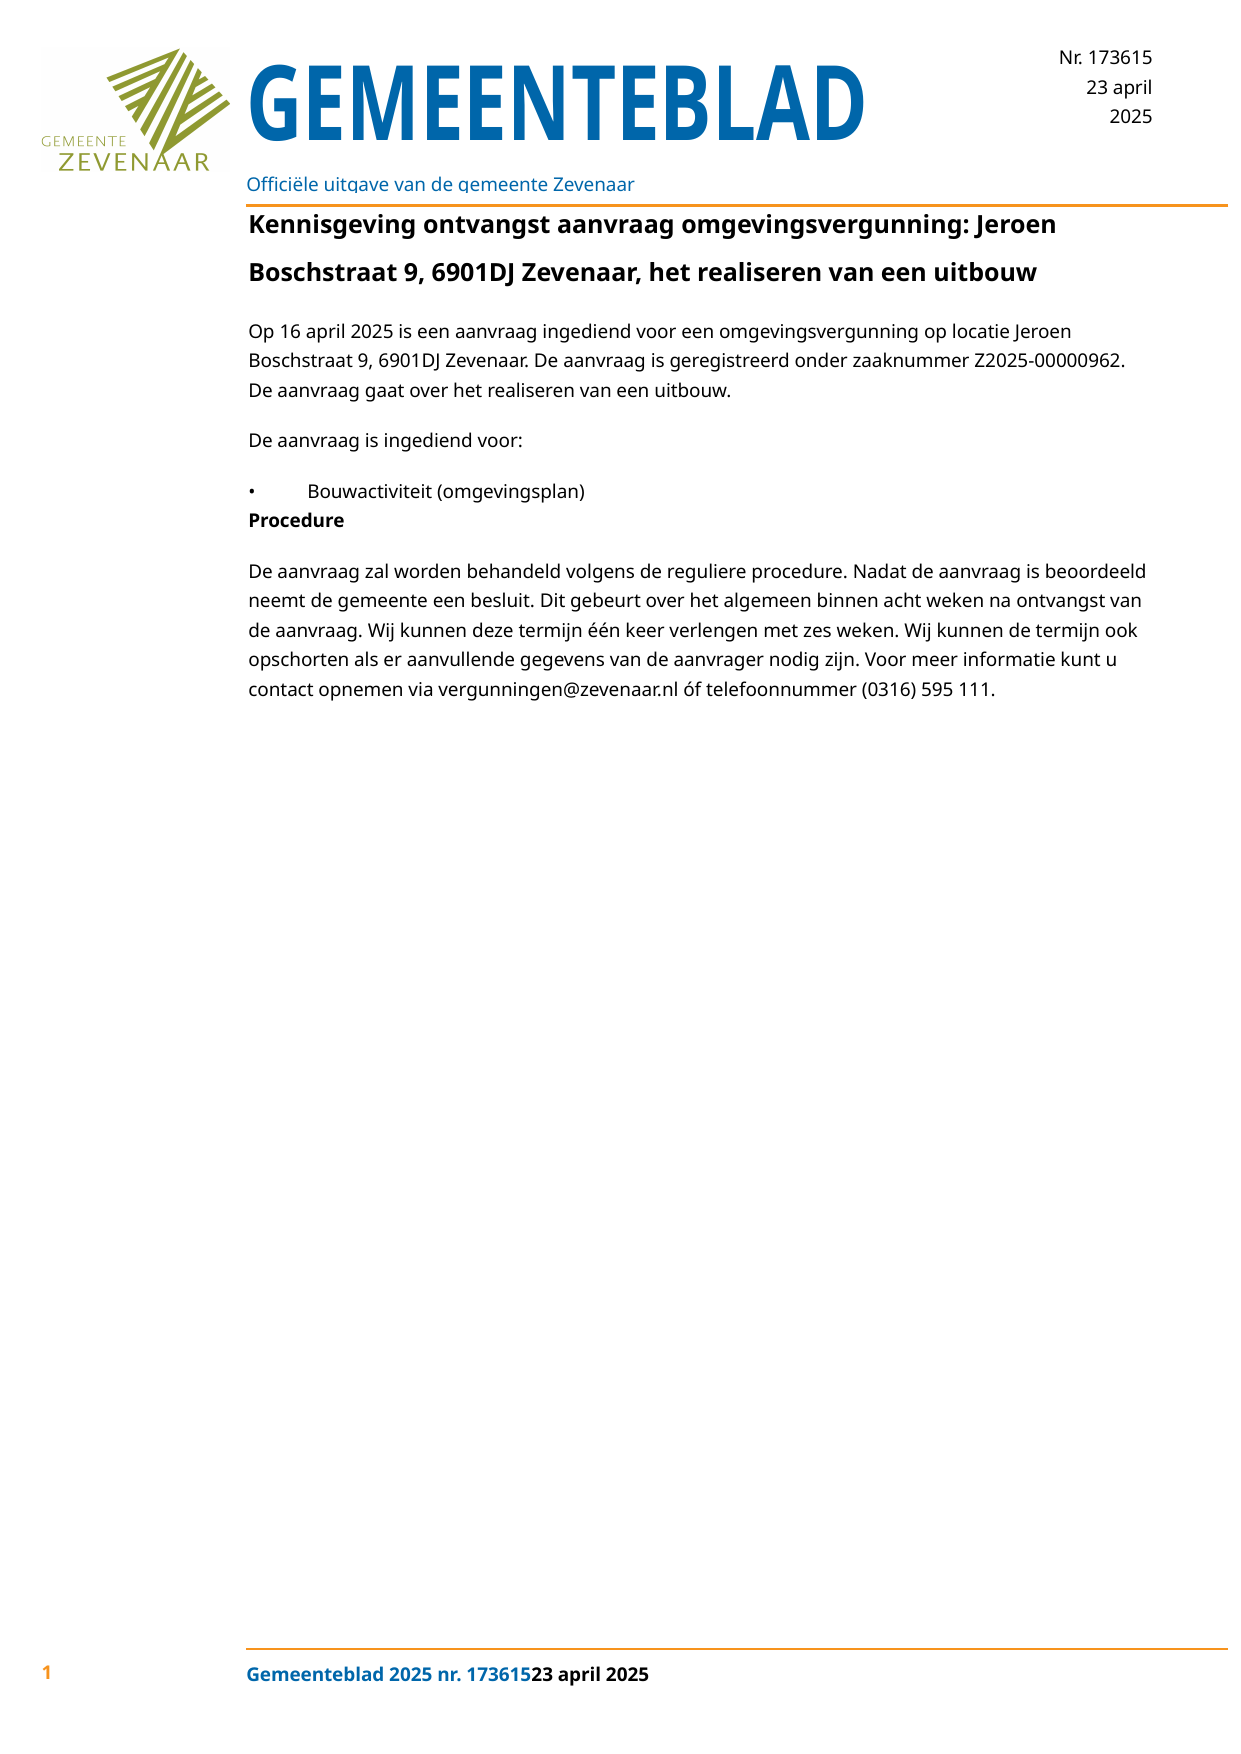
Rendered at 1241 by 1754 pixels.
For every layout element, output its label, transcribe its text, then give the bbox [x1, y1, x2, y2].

text De aanvraag zal worden behandeld volgens de reguliere procedure. Nadat de aanvraag is beoordeeld neemt de gemeente een besluit. Dit gebeurt over het algemeen binnen acht weken na ontvangst van de aanvraag. Wij kunnen deze termijn één keer verlengen met zes weken. Wij kunnen de termijn ook opschorten als er aanvullende gegevens van de aanvrager nodig zijn. Voor meer informatie kunt u contact opnemen via vergunningen@zevenaar.nl óf telefoonnummer (0316) 595 111. [248, 558, 1152, 702]
text De aanvraag is ingediend voor: [248, 427, 1152, 453]
list Bouwactiviteit (omgevingsplan) [248, 478, 1152, 504]
text Procedure [248, 507, 1152, 533]
text Op 16 april 2025 is een aanvraag ingediend voor een omgevingsvergunning op locatie Jeroen Boschstraat 9, 6901DJ Zevenaar. De aanvraag is geregistreerd onder zaaknummer Z2025-00000962. De aanvraag gaat over het realiseren van een uitbouw. [248, 318, 1152, 403]
text Kennisgeving ontvangst aanvraag omgevingsvergunning: Jeroen Boschstraat 9, 6901DJ Zevenaar, het realiseren van een uitbouw [248, 207, 1152, 288]
picture [41, 47, 231, 172]
